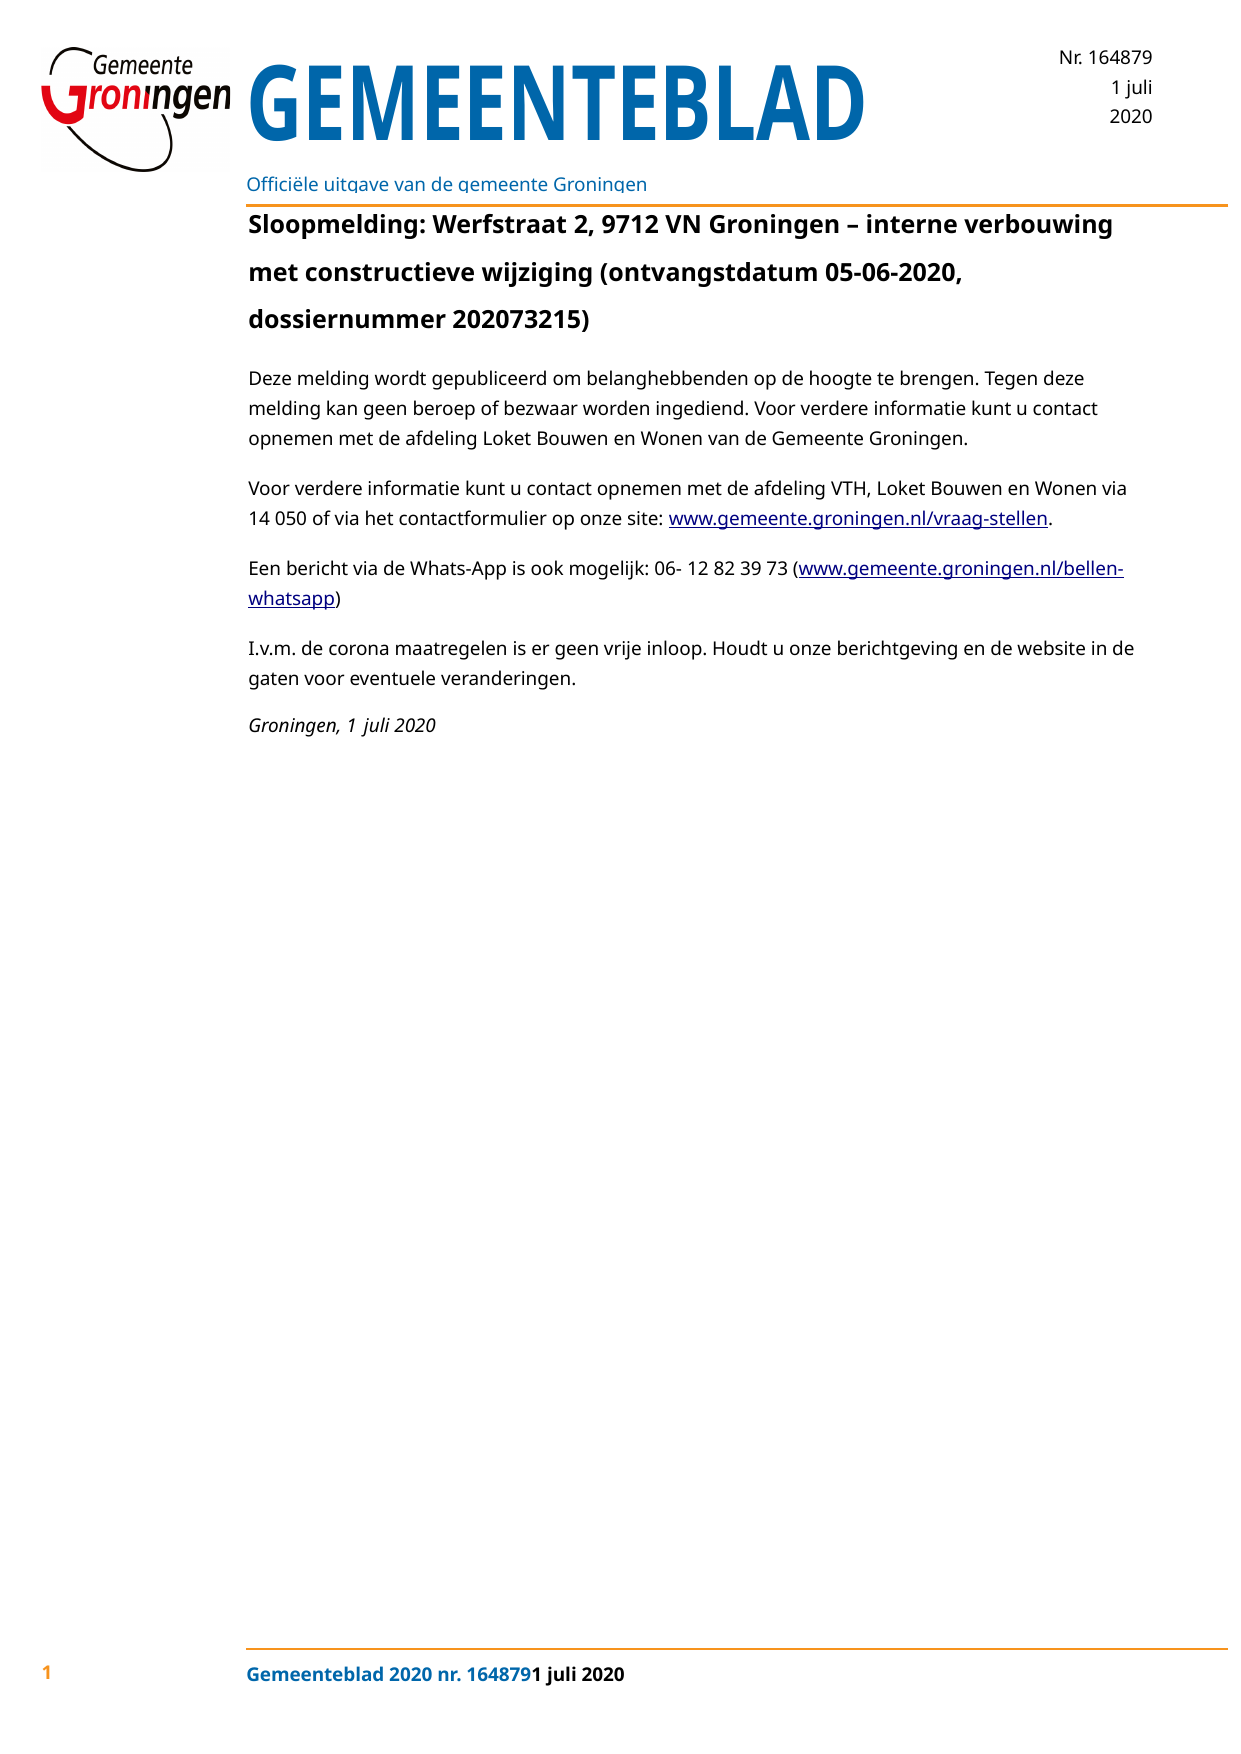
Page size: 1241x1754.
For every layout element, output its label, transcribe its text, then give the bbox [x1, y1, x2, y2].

text Een bericht via de Whats-App is ook mogelijk: 06- 12 82 39 73 (www.gemeente.groningen.nl/bellen-whatsapp) [248, 555, 1152, 610]
text Sloopmelding: Werfstraat 2, 9712 VN Groningen – interne verbouwing met constructieve wijziging (ontvangstdatum 05-06-2020, dossiernummer 202073215) [248, 207, 1152, 336]
text Groningen, 1 juli 2020 [248, 712, 1152, 738]
text Deze melding wordt gepubliceerd om belanghebbenden op de hoogte te brengen. Tegen deze melding kan geen beroep of bezwaar worden ingediend. Voor verdere informatie kunt u contact opnemen met de afdeling Loket Bouwen en Wonen van de Gemeente Groningen. [248, 366, 1152, 450]
picture [41, 47, 231, 172]
text I.v.m. de corona maatregelen is er geen vrije inloop. Houdt u onze berichtgeving en de website in de gaten voor eventuele veranderingen. [248, 635, 1152, 690]
text Voor verdere informatie kunt u contact opnemen met de afdeling VTH, Loket Bouwen en Wonen via 14 050 of via het contactformulier op onze site: www.gemeente.groningen.nl/vraag-stellen. [248, 475, 1152, 530]
